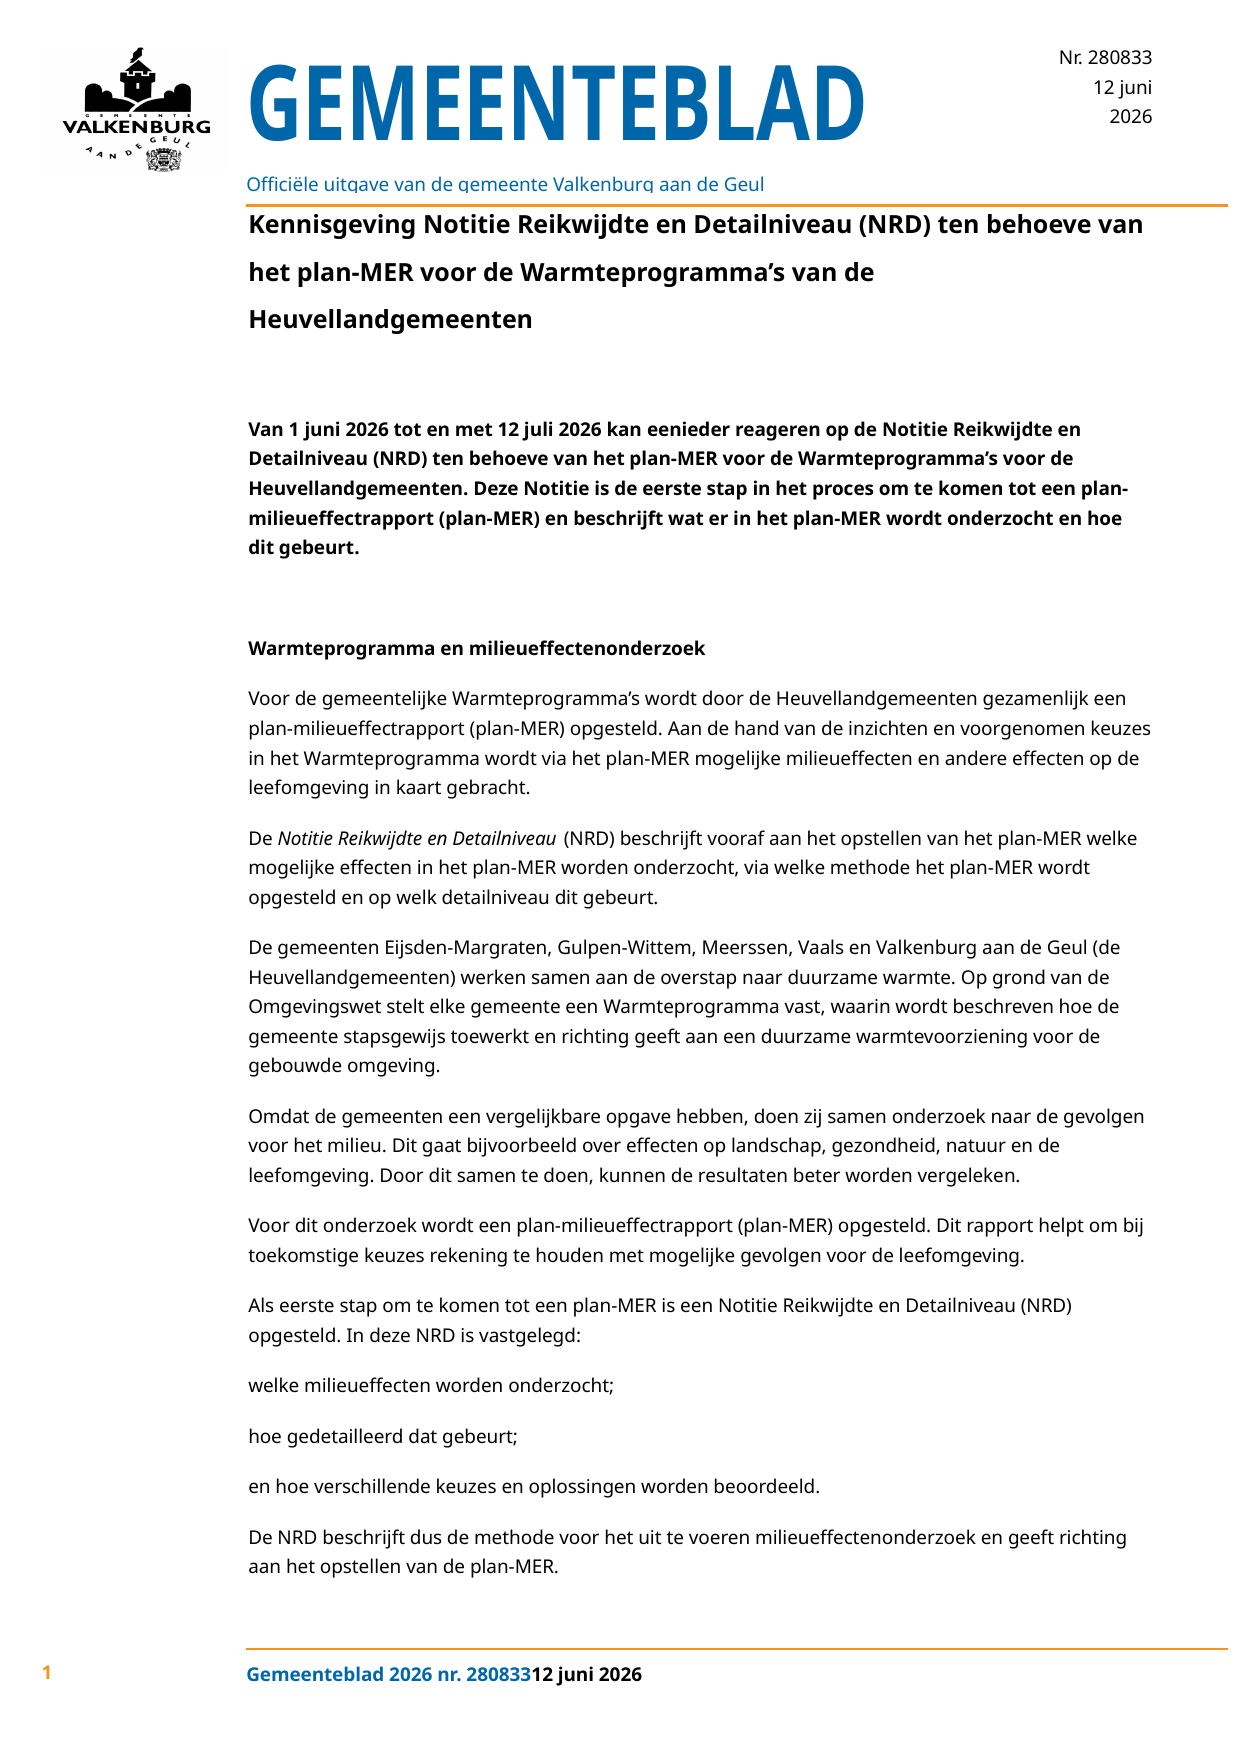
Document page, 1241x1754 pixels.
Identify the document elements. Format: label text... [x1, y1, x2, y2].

text Voor dit onderzoek wordt een plan-milieueffectrapport (plan-MER) opgesteld. Dit rapport helpt om bij toekomstige keuzes rekening te houden met mogelijke gevolgen voor de leefomgeving. [248, 1213, 1152, 1268]
text Van 1 juni 2026 tot en met 12 juli 2026 kan eenieder reageren op de Notitie Reikwijdte en Detailniveau (NRD) ten behoeve van het plan-MER voor de Warmteprogramma’s voor de Heuvellandgemeenten. Deze Notitie is de eerste stap in het proces om te komen tot een plan-milieueffectrapport (plan-MER) en beschrijft wat er in het plan-MER wordt onderzocht en hoe dit gebeurt. [248, 416, 1152, 560]
picture [41, 47, 231, 172]
text Warmteprogramma en milieueffectenonderzoek [248, 635, 1152, 661]
text De NRD beschrijft dus de methode voor het uit te voeren milieueffectenonderzoek en geeft richting aan het opstellen van de plan-MER. [248, 1524, 1152, 1579]
text welke milieueffecten worden onderzocht; [248, 1373, 1152, 1398]
text hoe gedetailleerd dat gebeurt; [248, 1423, 1152, 1449]
text De gemeenten Eijsden-Margraten, Gulpen-Wittem, Meerssen, Vaals en Valkenburg aan de Geul (de Heuvellandgemeenten) werken samen aan de overstap naar duurzame warmte. Op grond van de Omgevingswet stelt elke gemeente een Warmteprogramma vast, waarin wordt beschreven hoe de gemeente stapsgewijs toewerkt en richting geeft aan een duurzame warmtevoorziening voor de gebouwde omgeving. [248, 934, 1152, 1078]
text Omdat de gemeenten een vergelijkbare opgave hebben, doen zij samen onderzoek naar de gevolgen voor het milieu. Dit gaat bijvoorbeeld over effecten op landschap, gezondheid, natuur en de leefomgeving. Door dit samen te doen, kunnen de resultaten beter worden vergeleken. [248, 1103, 1152, 1188]
text De Notitie Reikwijdte en Detailniveau (NRD) beschrijft vooraf aan het opstellen van het plan-MER welke mogelijke effecten in het plan-MER worden onderzocht, via welke methode het plan-MER wordt opgesteld en op welk detailniveau dit gebeurt. [248, 825, 1152, 909]
text Kennisgeving Notitie Reikwijdte en Detailniveau (NRD) ten behoeve van het plan-MER voor de Warmteprogramma’s van de Heuvellandgemeenten [248, 207, 1152, 336]
text Als eerste stap om te komen tot een plan-MER is een Notitie Reikwijdte en Detailniveau (NRD) opgesteld. In deze NRD is vastgelegd: [248, 1293, 1152, 1348]
text en hoe verschillende keuzes en oplossingen worden beoordeeld. [248, 1473, 1152, 1499]
text Voor de gemeentelijke Warmteprogramma’s wordt door de Heuvellandgemeenten gezamenlijk een plan-milieueffectrapport (plan-MER) opgesteld. Aan de hand van de inzichten en voorgenomen keuzes in het Warmteprogramma wordt via het plan-MER mogelijke milieueffecten en andere effecten op de leefomgeving in kaart gebracht. [248, 686, 1152, 800]
